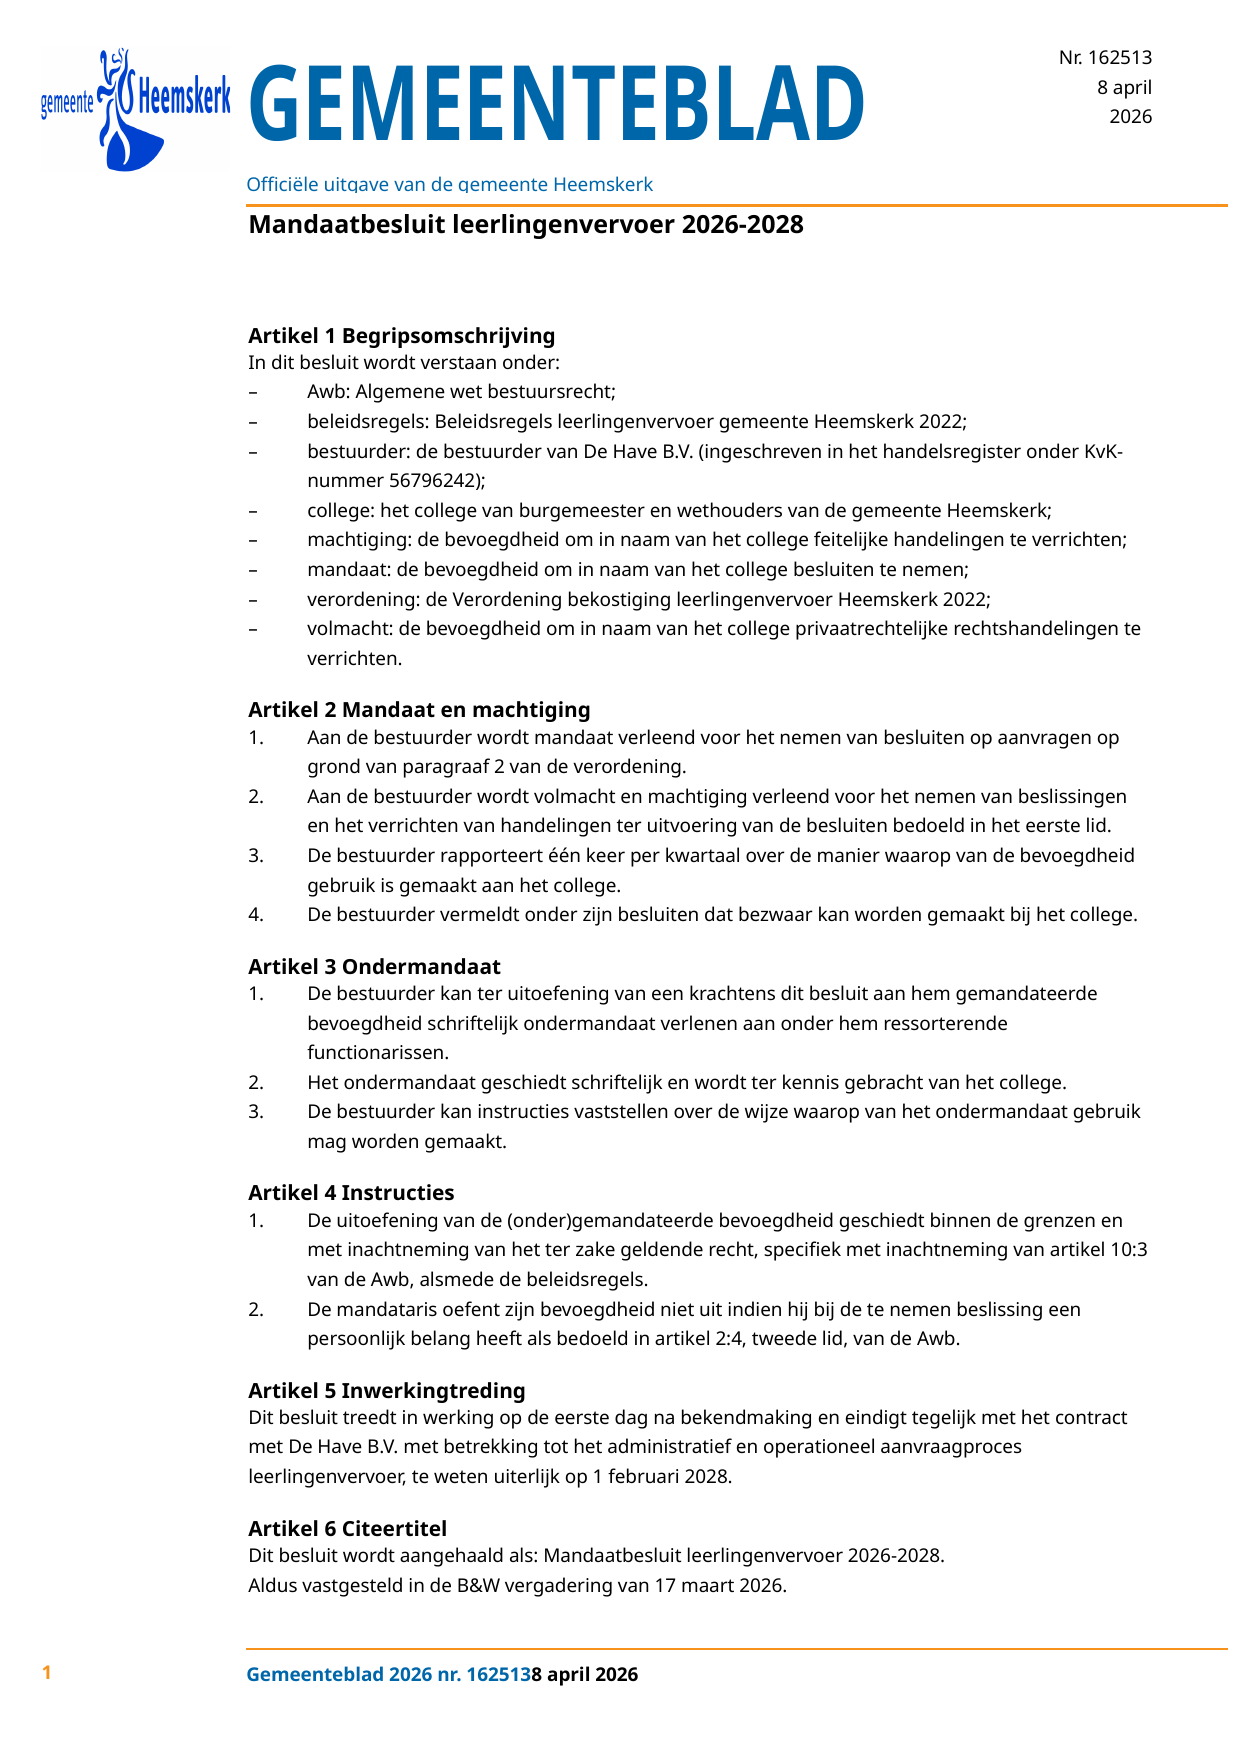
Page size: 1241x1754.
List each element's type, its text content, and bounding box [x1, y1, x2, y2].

list machtiging: de bevoegdheid om in naam van het college feitelijke handelingen te verrichten; [248, 527, 1152, 552]
text Artikel 5 Inwerkingtreding [248, 1376, 1152, 1404]
list Aan de bestuurder wordt volmacht en machtiging verleend voor het nemen van beslissingen en het verrichten van handelingen ter uitvoering van de besluiten bedoeld in het eerste lid. [248, 783, 1152, 838]
list verordening: de Verordening bekostiging leerlingenvervoer Heemskerk 2022; [248, 586, 1152, 612]
text Mandaatbesluit leerlingenvervoer 2026-2028 [248, 207, 1152, 241]
text Artikel 6 Citeertitel [248, 1514, 1152, 1542]
list De mandataris oefent zijn bevoegdheid niet uit indien hij bij de te nemen beslissing een persoonlijk belang heeft als bedoeld in artikel 2:4, tweede lid, van de Awb. [248, 1296, 1152, 1351]
picture [41, 47, 231, 172]
list De bestuurder rapporteert één keer per kwartaal over de manier waarop van de bevoegdheid gebruik is gemaakt aan het college. [248, 842, 1152, 897]
list Awb: Algemene wet bestuursrecht; [248, 379, 1152, 404]
list mandaat: de bevoegdheid om in naam van het college besluiten te nemen; [248, 556, 1152, 582]
text Artikel 1 Begripsomschrijving [248, 321, 1152, 349]
text Aldus vastgesteld in de B&W vergadering van 17 maart 2026. [248, 1572, 1152, 1597]
list De bestuurder vermeldt onder zijn besluiten dat bezwaar kan worden gemaakt bij het college. [248, 901, 1152, 927]
list De uitoefening van de (onder)gemandateerde bevoegdheid geschiedt binnen de grenzen en met inachtneming van het ter zake geldende recht, specifiek met inachtneming van artikel 10:3 van de Awb, alsmede de beleidsregels. [248, 1207, 1152, 1292]
text Dit besluit treedt in werking op de eerste dag na bekendmaking en eindigt tegelijk met het contract met De Have B.V. met betrekking tot het administratief en operationeel aanvraagproces leerlingenvervoer, te weten uiterlijk op 1 februari 2028. [248, 1404, 1152, 1489]
list bestuurder: de bestuurder van De Have B.V. (ingeschreven in het handelsregister onder KvK-nummer 56796242); [248, 438, 1152, 493]
list college: het college van burgemeester en wethouders van de gemeente Heemskerk; [248, 497, 1152, 523]
list Het ondermandaat geschiedt schriftelijk en wordt ter kennis gebracht van het college. [248, 1069, 1152, 1095]
text Artikel 2 Mandaat en machtiging [248, 695, 1152, 724]
list De bestuurder kan instructies vaststellen over de wijze waarop van het ondermandaat gebruik mag worden gemaakt. [248, 1098, 1152, 1154]
text Artikel 4 Instructies [248, 1178, 1152, 1207]
list Aan de bestuurder wordt mandaat verleend voor het nemen van besluiten op aanvragen op grond van paragraaf 2 van de verordening. [248, 724, 1152, 779]
text In dit besluit wordt verstaan onder: [248, 349, 1152, 375]
list volmacht: de bevoegdheid om in naam van het college privaatrechtelijke rechtshandelingen te verrichten. [248, 615, 1152, 671]
list beleidsregels: Beleidsregels leerlingenvervoer gemeente Heemskerk 2022; [248, 408, 1152, 434]
list De bestuurder kan ter uitoefening van een krachtens dit besluit aan hem gemandateerde bevoegdheid schriftelijk ondermandaat verlenen aan onder hem ressorterende functionarissen. [248, 980, 1152, 1065]
text Artikel 3 Ondermandaat [248, 952, 1152, 980]
text Dit besluit wordt aangehaald als: Mandaatbesluit leerlingenvervoer 2026-2028. [248, 1542, 1152, 1568]
